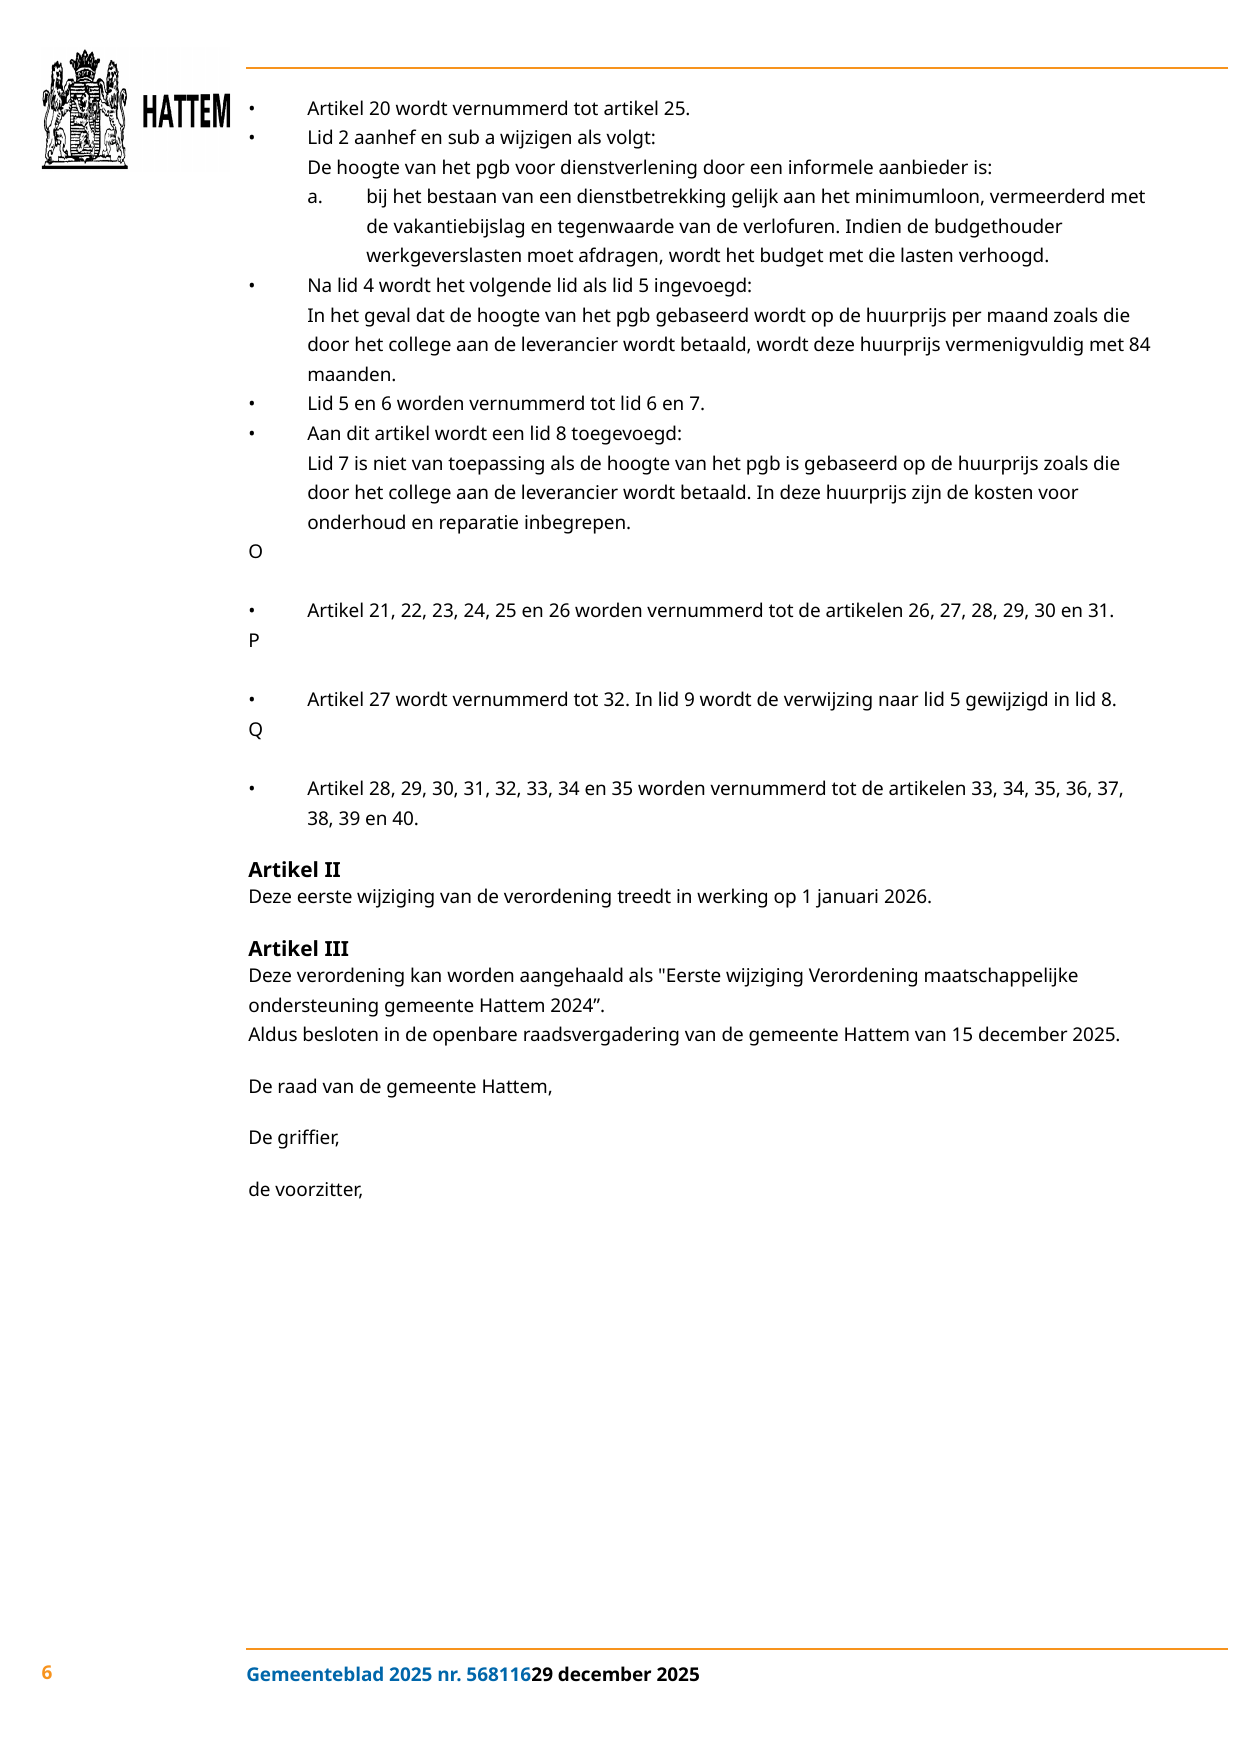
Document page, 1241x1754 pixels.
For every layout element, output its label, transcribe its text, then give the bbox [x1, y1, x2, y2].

list bij het bestaan van een dienstbetrekking gelijk aan het minimumloon, vermeerderd met de vakantiebijslag en tegenwaarde van de verlofuren. Indien de budgethouder werkgeverslasten moet afdragen, wordt het budget met die lasten verhoogd. [307, 183, 1152, 268]
text Aldus besloten in de openbare raadsvergadering van de gemeente Hattem van 15 december 2025. [248, 1022, 1152, 1047]
text Q [248, 716, 1152, 742]
list De hoogte van het pgb voor dienstverlening door een informele aanbieder is: [248, 154, 1152, 180]
text Artikel II [248, 855, 1152, 884]
text De raad van de gemeente Hattem, [248, 1073, 1152, 1099]
picture [41, 47, 231, 172]
list Aan dit artikel wordt een lid 8 toegevoegd: [248, 420, 1152, 446]
list Artikel 20 wordt vernummerd tot artikel 25. [248, 95, 1152, 121]
list In het geval dat de hoogte van het pgb gebaseerd wordt op de huurprijs per maand zoals die door het college aan de leverancier wordt betaald, wordt deze huurprijs vermenigvuldig met 84 maanden. [248, 302, 1152, 387]
list Lid 2 aanhef en sub a wijzigen als volgt: [248, 124, 1152, 150]
text Deze verordening kan worden aangehaald als "Eerste wijziging Verordening maatschappelijke ondersteuning gemeente Hattem 2024”. [248, 962, 1152, 1018]
text Deze eerste wijziging van de verordening treedt in werking op 1 januari 2026. [248, 884, 1152, 909]
text De griffier, [248, 1124, 1152, 1150]
text O [248, 538, 1152, 564]
list Lid 7 is niet van toepassing als de hoogte van het pgb is gebaseerd op de huurprijs zoals die door het college aan de leverancier wordt betaald. In deze huurprijs zijn de kosten voor onderhoud en reparatie inbegrepen. [248, 450, 1152, 535]
list Artikel 27 wordt vernummerd tot 32. In lid 9 wordt de verwijzing naar lid 5 gewijzigd in lid 8. [248, 686, 1152, 712]
text de voorzitter, [248, 1176, 1152, 1202]
text Artikel III [248, 934, 1152, 962]
list Artikel 28, 29, 30, 31, 32, 33, 34 en 35 worden vernummerd tot de artikelen 33, 34, 35, 36, 37, 38, 39 en 40. [248, 775, 1152, 831]
list Na lid 4 wordt het volgende lid als lid 5 ingevoegd: [248, 272, 1152, 298]
text P [248, 627, 1152, 653]
list Lid 5 en 6 worden vernummerd tot lid 6 en 7. [248, 391, 1152, 416]
list Artikel 21, 22, 23, 24, 25 en 26 worden vernummerd tot de artikelen 26, 27, 28, 29, 30 en 31. [248, 598, 1152, 623]
